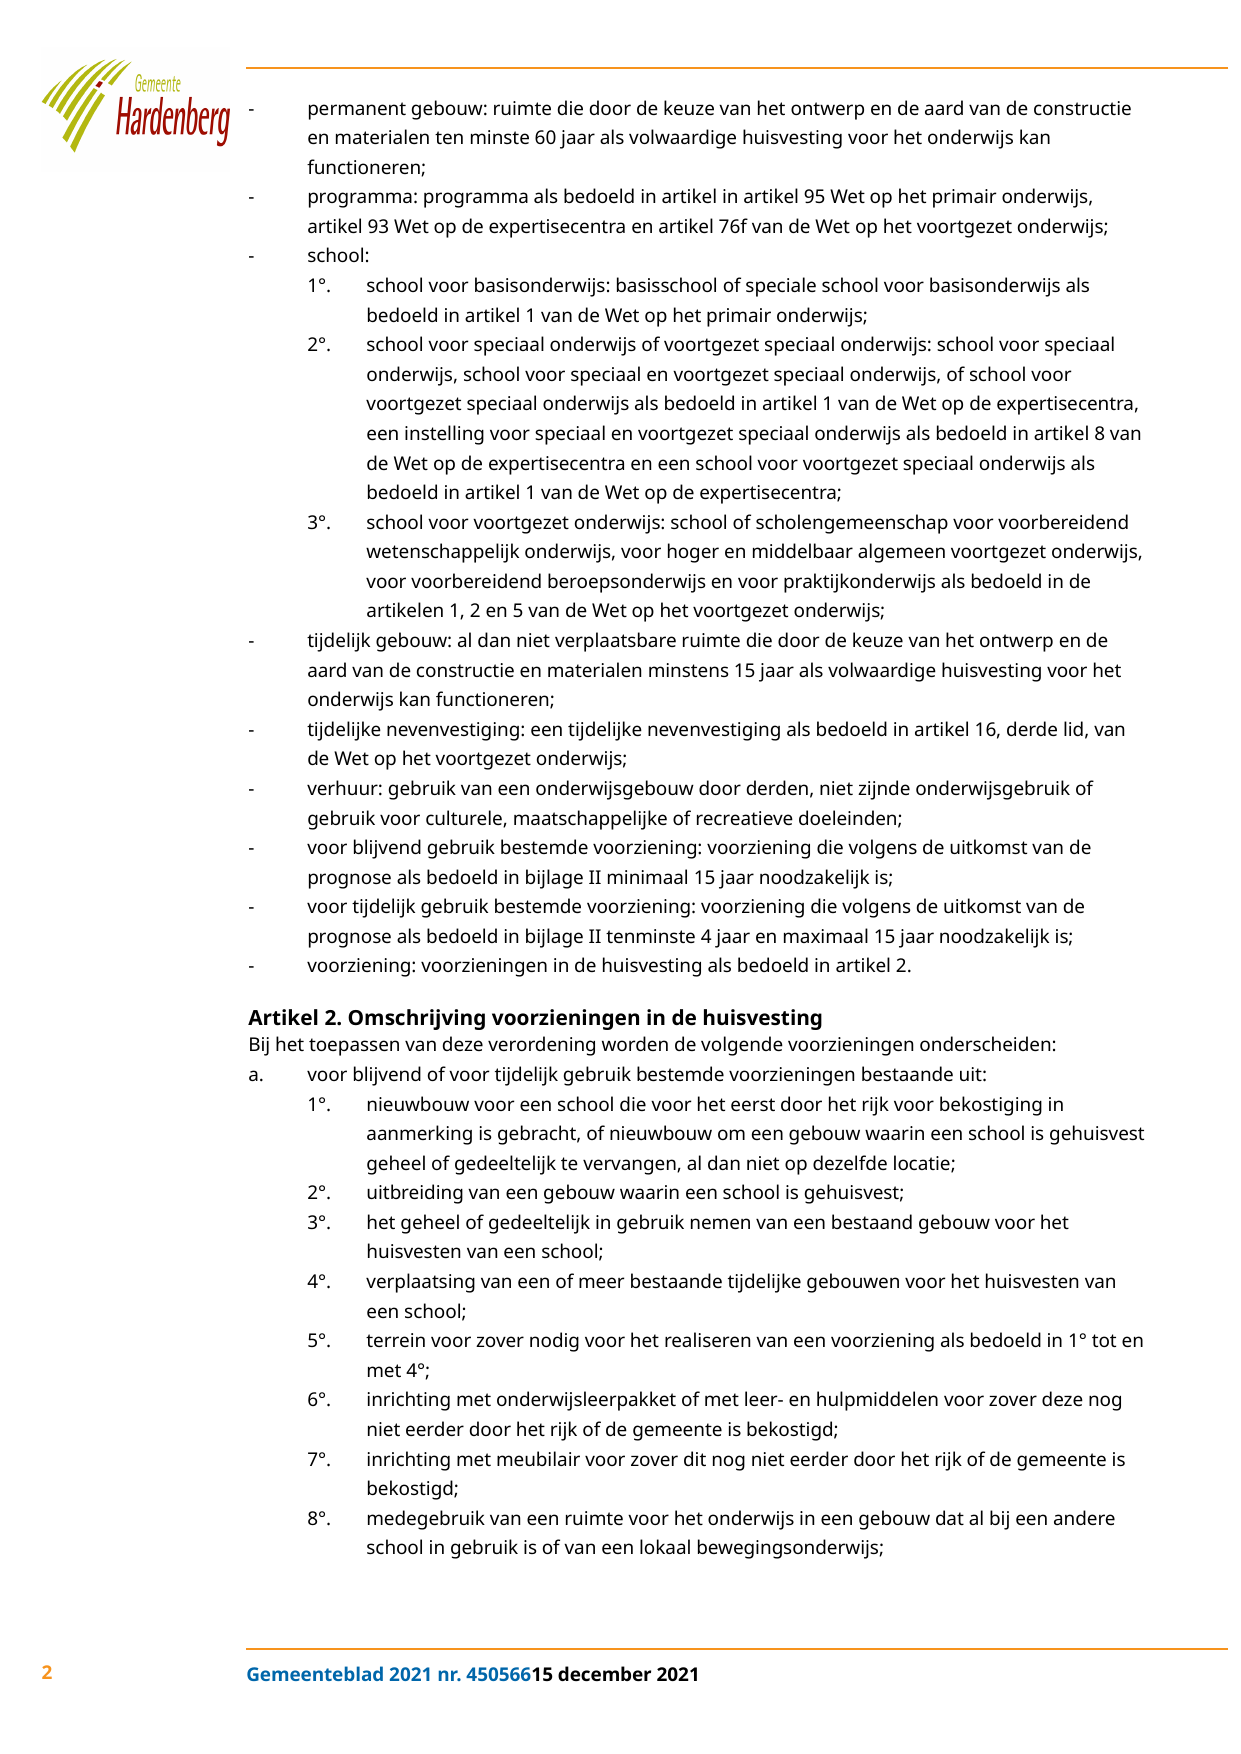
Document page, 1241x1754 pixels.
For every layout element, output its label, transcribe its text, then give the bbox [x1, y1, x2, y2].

list voorziening: voorzieningen in de huisvesting als bedoeld in artikel 2. [248, 953, 1152, 978]
list verhuur: gebruik van een onderwijsgebouw door derden, niet zijnde onderwijsgebruik of gebruik voor culturele, maatschappelijke of recreatieve doeleinden; [248, 775, 1152, 831]
list school voor voortgezet onderwijs: school of scholengemeenschap voor voorbereidend wetenschappelijk onderwijs, voor hoger en middelbaar algemeen voortgezet onderwijs, voor voorbereidend beroepsonderwijs en voor praktijkonderwijs als bedoeld in de artikelen 1, 2 en 5 van de Wet op het voortgezet onderwijs; [307, 509, 1152, 623]
list programma: programma als bedoeld in artikel in artikel 95 Wet op het primair onderwijs, artikel 93 Wet op de expertisecentra en artikel 76f van de Wet op het voortgezet onderwijs; [248, 183, 1152, 239]
list inrichting met onderwijsleerpakket of met leer- en hulpmiddelen voor zover deze nog niet eerder door het rijk of de gemeente is bekostigd; [307, 1387, 1152, 1442]
list inrichting met meubilair voor zover dit nog niet eerder door het rijk of de gemeente is bekostigd; [307, 1446, 1152, 1501]
picture [41, 47, 231, 172]
list voor blijvend gebruik bestemde voorziening: voorziening die volgens de uitkomst van de prognose als bedoeld in bijlage II minimaal 15 jaar noodzakelijk is; [248, 834, 1152, 890]
list medegebruik van een ruimte voor het onderwijs in een gebouw dat al bij een andere school in gebruik is of van een lokaal bewegingsonderwijs; [307, 1505, 1152, 1560]
text Artikel 2. Omschrijving voorzieningen in de huisvesting [248, 1003, 1152, 1032]
list verplaatsing van een of meer bestaande tijdelijke gebouwen voor het huisvesten van een school; [307, 1268, 1152, 1323]
list school voor speciaal onderwijs of voortgezet speciaal onderwijs: school voor speciaal onderwijs, school voor speciaal en voortgezet speciaal onderwijs, of school voor voortgezet speciaal onderwijs als bedoeld in artikel 1 van de Wet op de expertisecentra, een instelling voor speciaal en voortgezet speciaal onderwijs als bedoeld in artikel 8 van de Wet op de expertisecentra en een school voor voortgezet speciaal onderwijs als bedoeld in artikel 1 van de Wet op de expertisecentra; [307, 331, 1152, 505]
list tijdelijk gebouw: al dan niet verplaatsbare ruimte die door de keuze van het ontwerp en de aard van de constructie en materialen minstens 15 jaar als volwaardige huisvesting voor het onderwijs kan functioneren; [248, 627, 1152, 712]
list permanent gebouw: ruimte die door de keuze van het ontwerp en de aard van de constructie en materialen ten minste 60 jaar als volwaardige huisvesting voor het onderwijs kan functioneren; [248, 95, 1152, 180]
list terrein voor zover nodig voor het realiseren van een voorziening als bedoeld in 1° tot en met 4°; [307, 1327, 1152, 1383]
list nieuwbouw voor een school die voor het eerst door het rijk voor bekostiging in aanmerking is gebracht, of nieuwbouw om een gebouw waarin een school is gehuisvest geheel of gedeeltelijk te vervangen, al dan niet op dezelfde locatie; [307, 1091, 1152, 1176]
list voor tijdelijk gebruik bestemde voorziening: voorziening die volgens de uitkomst van de prognose als bedoeld in bijlage II tenminste 4 jaar en maximaal 15 jaar noodzakelijk is; [248, 893, 1152, 949]
list tijdelijke nevenvestiging: een tijdelijke nevenvestiging als bedoeld in artikel 16, derde lid, van de Wet op het voortgezet onderwijs; [248, 716, 1152, 771]
list voor blijvend of voor tijdelijk gebruik bestemde voorzieningen bestaande uit: [248, 1061, 1152, 1087]
list school voor basisonderwijs: basisschool of speciale school voor basisonderwijs als bedoeld in artikel 1 van de Wet op het primair onderwijs; [307, 272, 1152, 328]
list uitbreiding van een gebouw waarin een school is gehuisvest; [307, 1179, 1152, 1205]
list school: [248, 243, 1152, 268]
text Bij het toepassen van deze verordening worden de volgende voorzieningen onderscheiden: [248, 1032, 1152, 1057]
list het geheel of gedeeltelijk in gebruik nemen van een bestaand gebouw voor het huisvesten van een school; [307, 1209, 1152, 1264]
